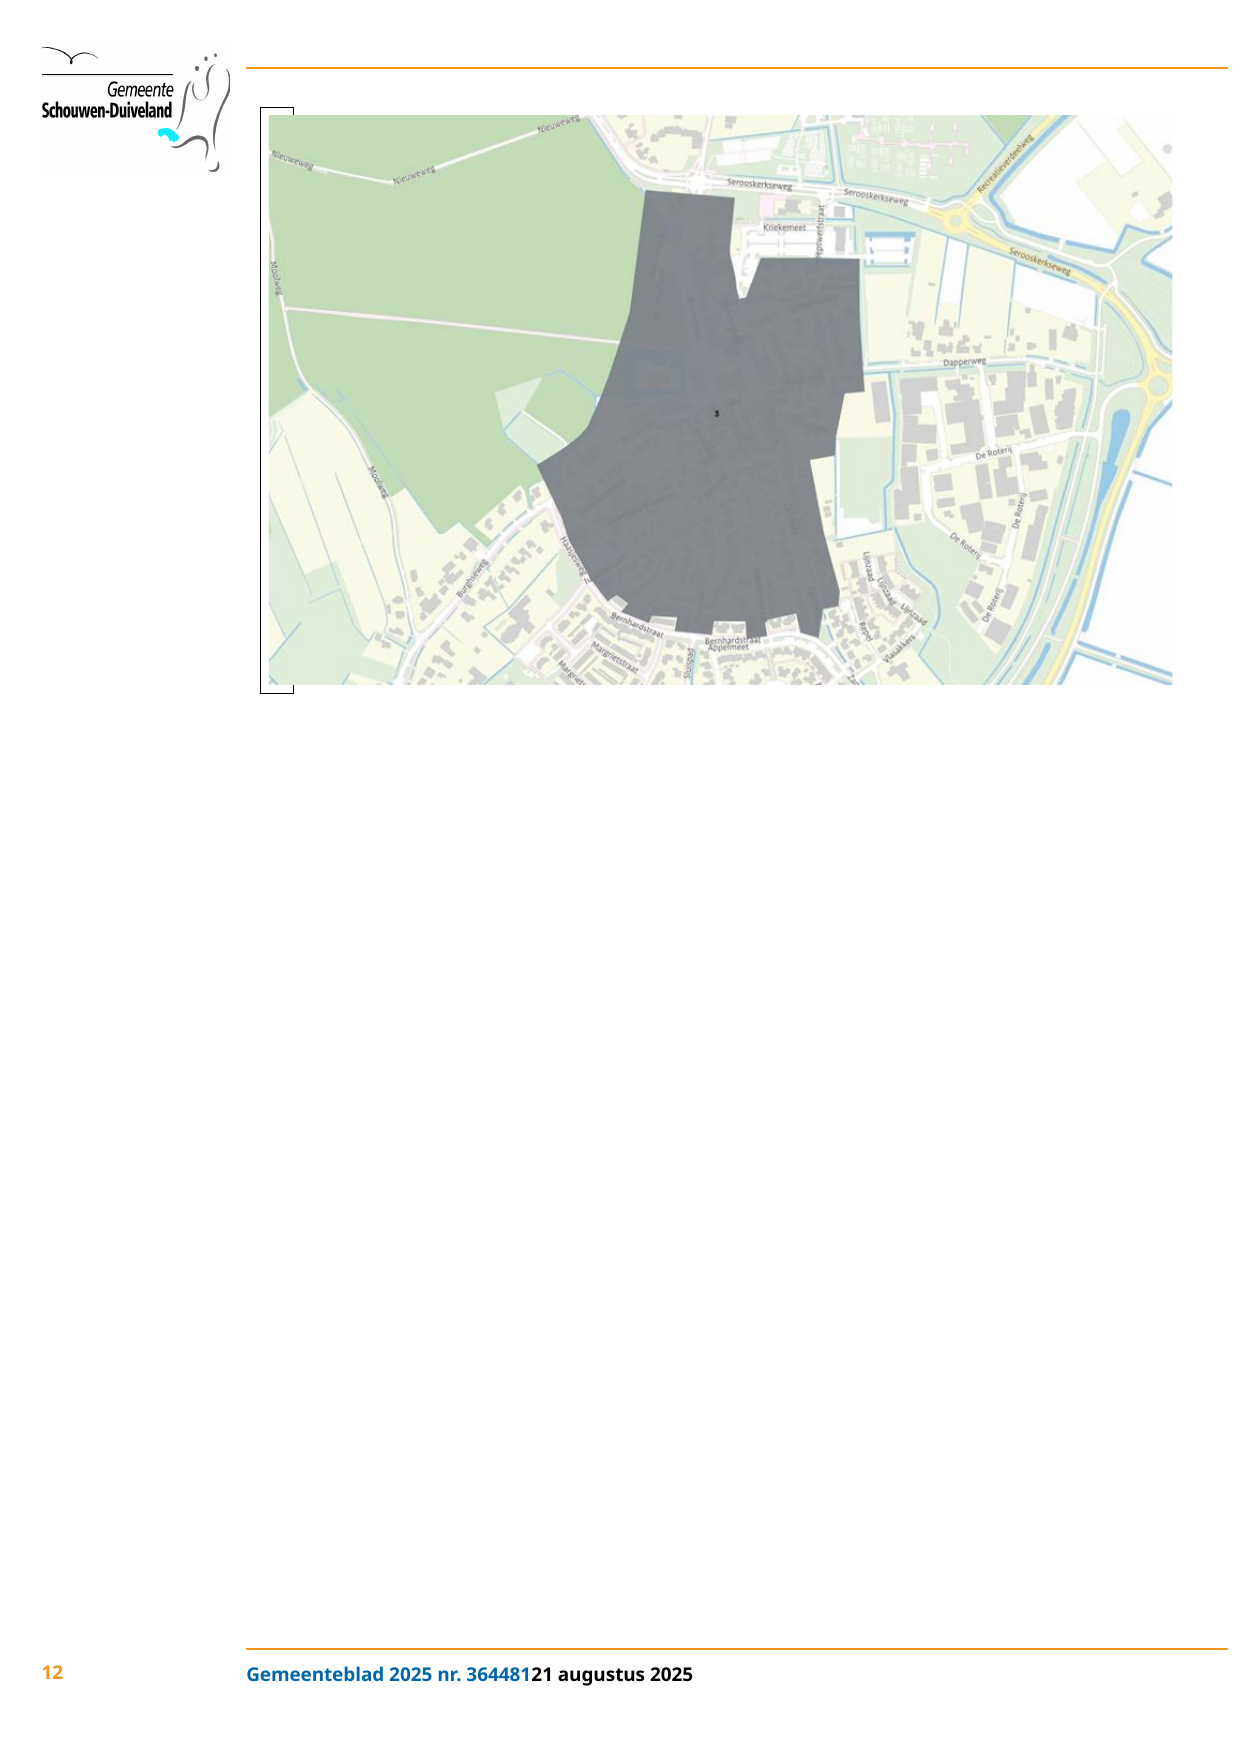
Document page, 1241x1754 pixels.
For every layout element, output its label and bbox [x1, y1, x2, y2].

picture [268, 115, 1173, 685]
picture [41, 47, 231, 172]
